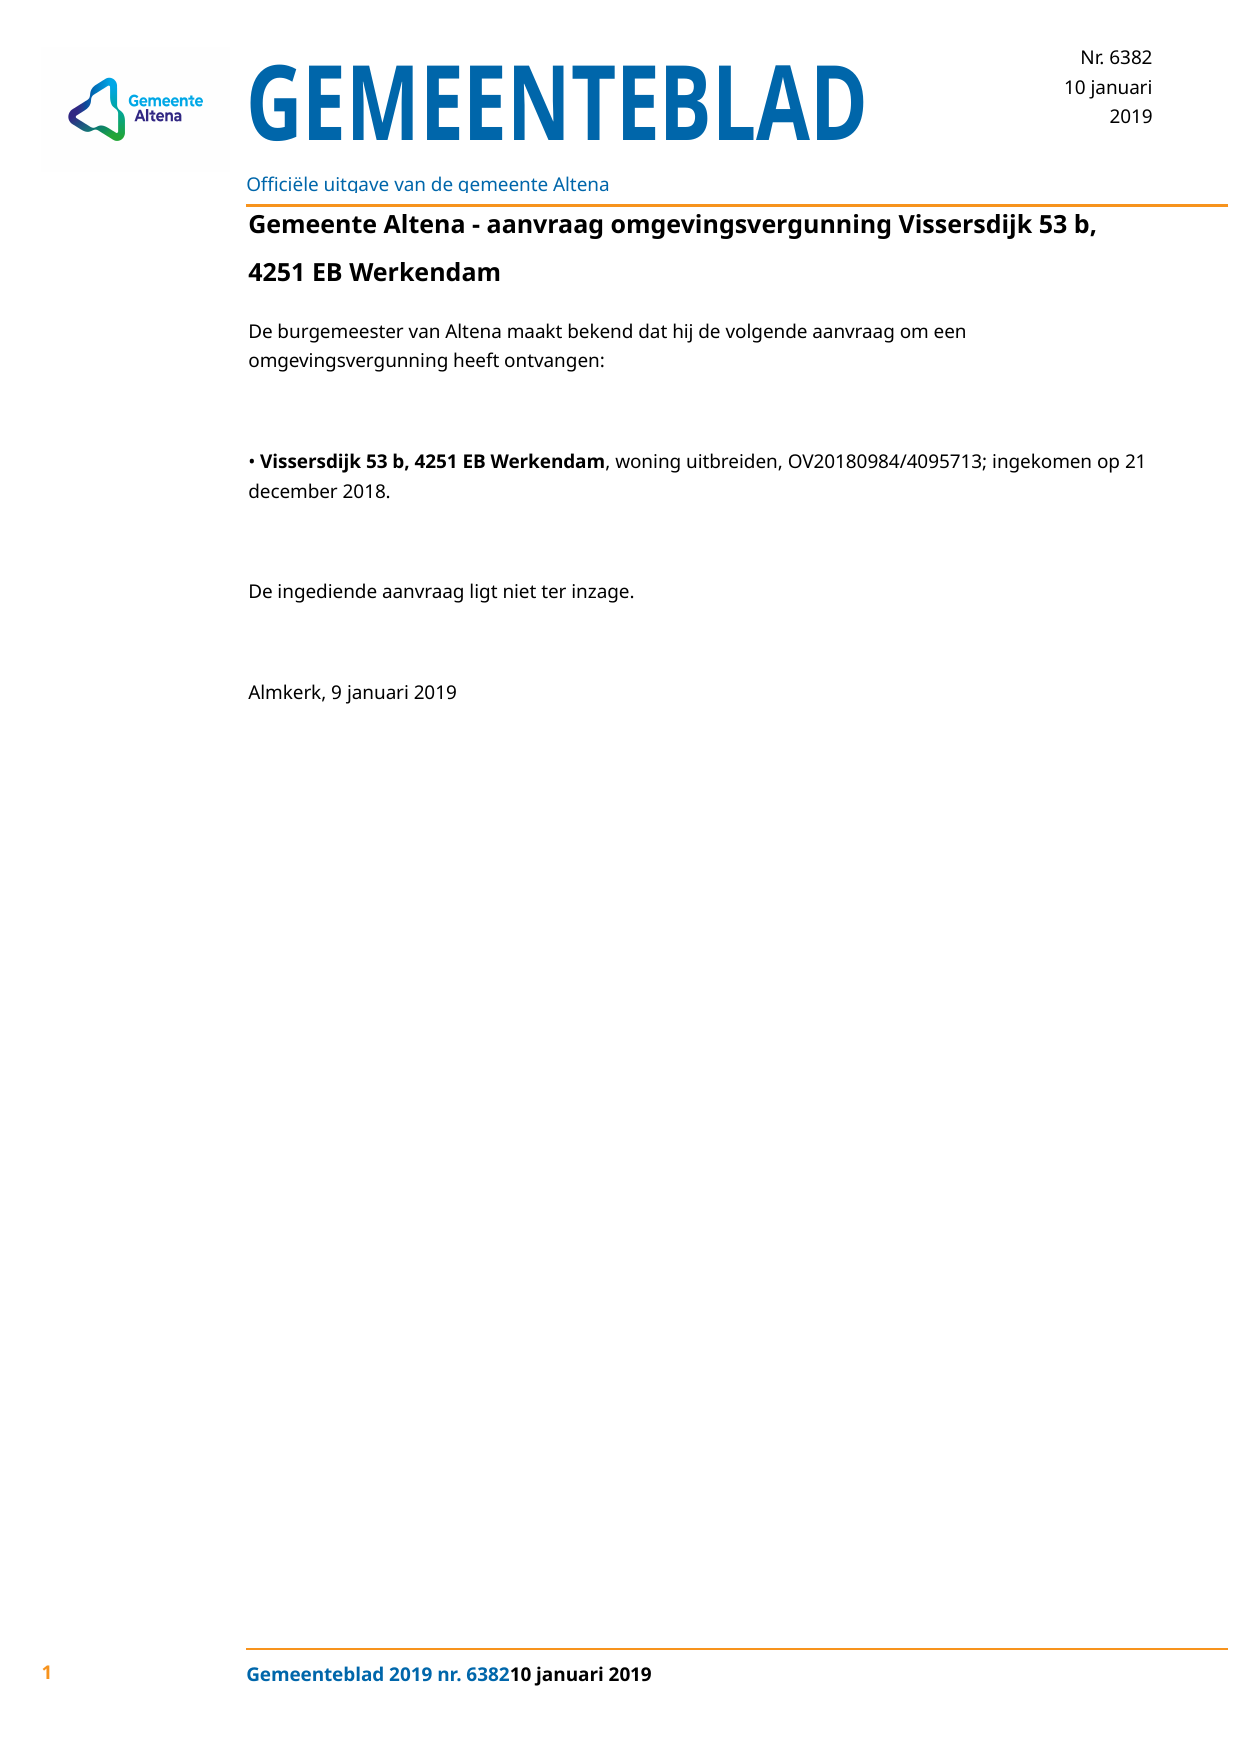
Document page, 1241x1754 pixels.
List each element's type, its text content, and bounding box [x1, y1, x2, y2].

picture [41, 47, 231, 172]
text Gemeente Altena - aanvraag omgevingsvergunning Vissersdijk 53 b, 4251 EB Werkendam [248, 207, 1152, 288]
text De burgemeester van Altena maakt bekend dat hij de volgende aanvraag om een omgevingsvergunning heeft ontvangen: [248, 318, 1152, 373]
text De ingediende aanvraag ligt niet ter inzage. [248, 579, 1152, 604]
text • Vissersdijk 53 b, 4251 EB Werkendam, woning uitbreiden, OV20180984/4095713; ingekomen op 21 december 2018. [248, 448, 1152, 504]
text Almkerk, 9 januari 2019 [248, 679, 1152, 705]
